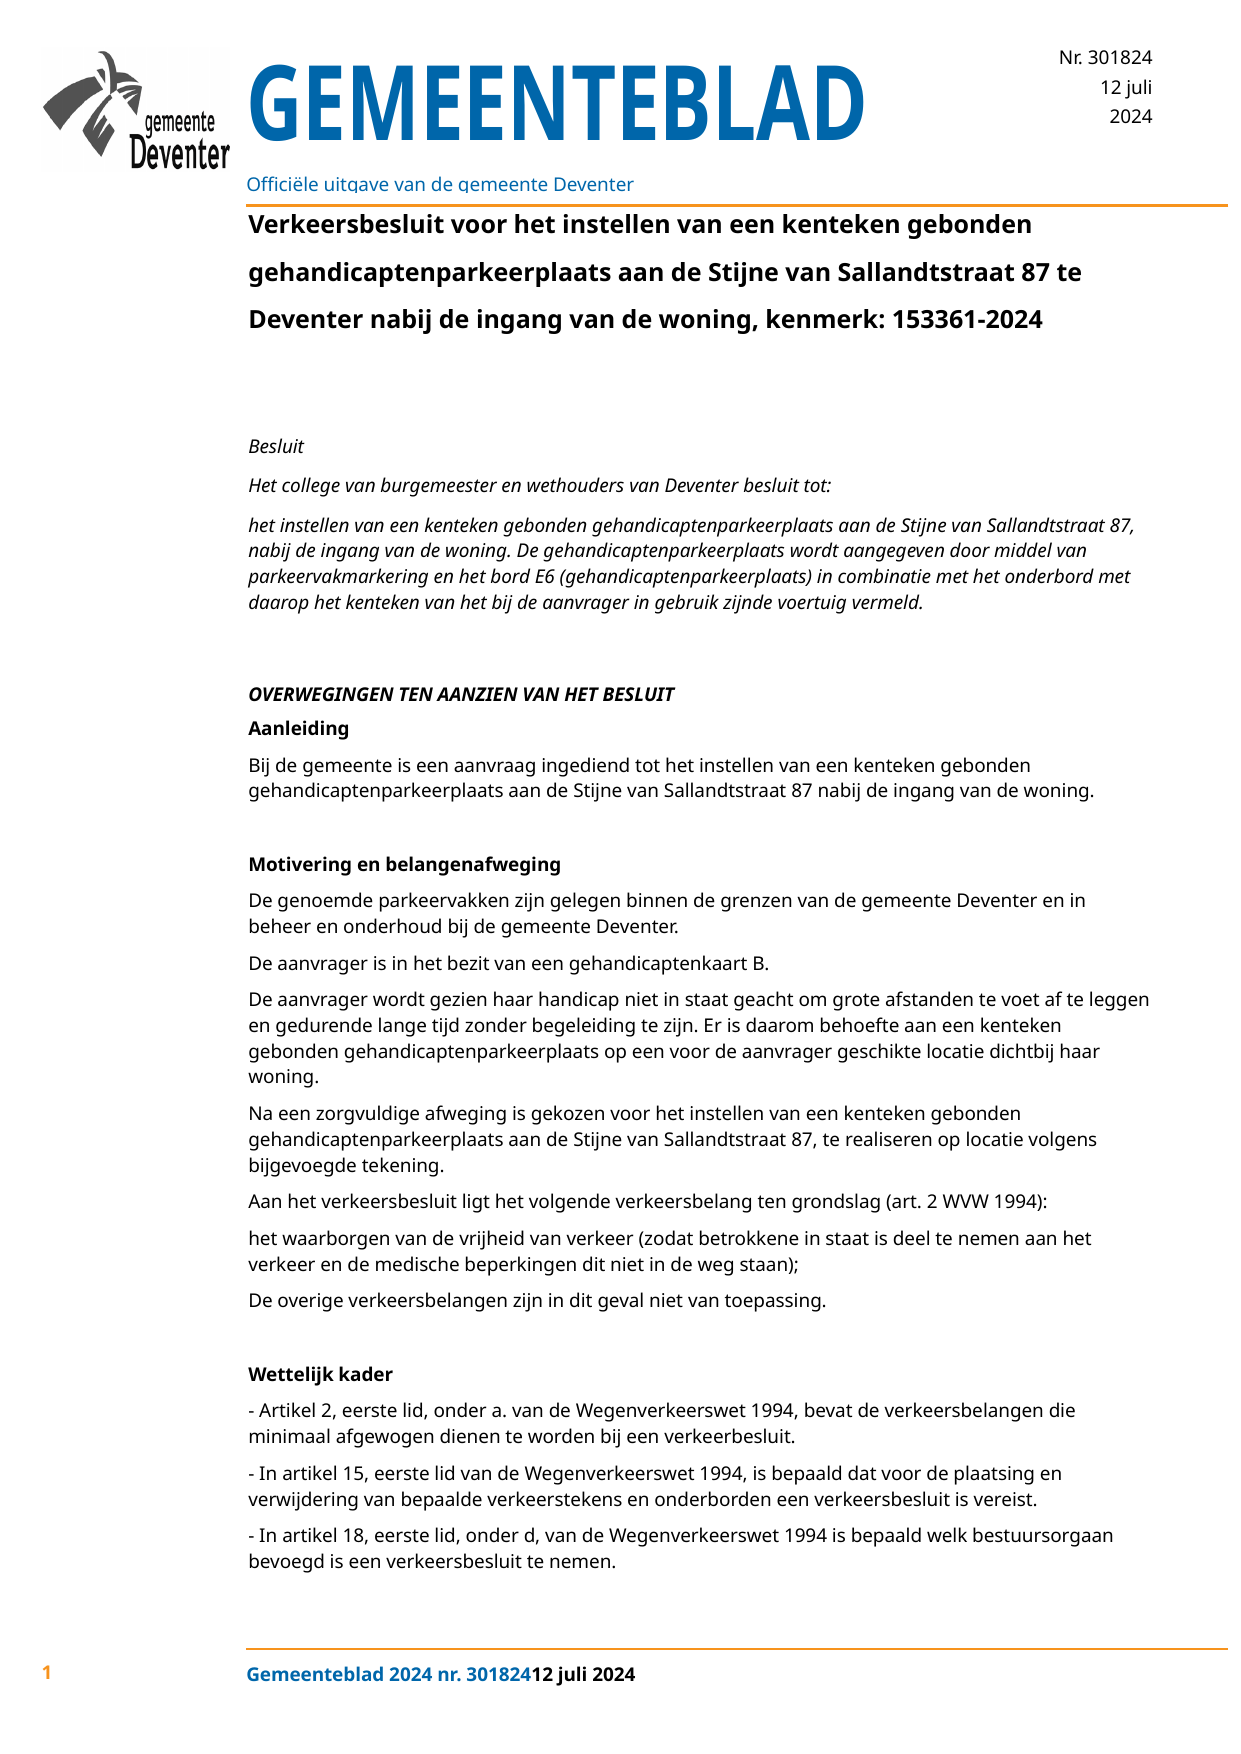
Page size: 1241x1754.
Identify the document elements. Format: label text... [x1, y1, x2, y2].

text Na een zorgvuldige afweging is gekozen voor het instellen van een kenteken gebonden gehandicaptenparkeerplaats aan de Stijne van Sallandtstraat 87, te realiseren op locatie volgens bijgevoegde tekening. [248, 1100, 1152, 1178]
text - In artikel 15, eerste lid van de Wegenverkeerswet 1994, is bepaald dat voor de plaatsing en verwijdering van bepaalde verkeerstekens en onderborden een verkeersbesluit is vereist. [248, 1460, 1152, 1511]
text Wettelijk kader [248, 1361, 1152, 1387]
text Aanleiding [248, 715, 1152, 741]
text De aanvrager is in het bezit van een gehandicaptenkaart B. [248, 950, 1152, 976]
text - In artikel 18, eerste lid, onder d, van de Wegenverkeerswet 1994 is bepaald welk bestuursorgaan bevoegd is een verkeersbesluit te nemen. [248, 1522, 1152, 1574]
text De genoemde parkeervakken zijn gelegen binnen de grenzen van de gemeente Deventer en in beheer en onderhoud bij de gemeente Deventer. [248, 887, 1152, 939]
text Het college van burgemeester en wethouders van Deventer besluit tot: [248, 472, 1152, 498]
text het instellen van een kenteken gebonden gehandicaptenparkeerplaats aan de Stijne van Sallandtstraat 87, nabij de ingang van de woning. De gehandicaptenparkeerplaats wordt aangegeven door middel van parkeervakmarkering en het bord E6 (gehandicaptenparkeerplaats) in combinatie met het onderbord met daarop het kenteken van het bij de aanvrager in gebruik zijnde voertuig vermeld. [248, 512, 1152, 615]
text Motivering en belangenafweging [248, 851, 1152, 877]
text het waarborgen van de vrijheid van verkeer (zodat betrokkene in staat is deel te nemen aan het verkeer en de medische beperkingen dit niet in de weg staan); [248, 1225, 1152, 1277]
text - Artikel 2, eerste lid, onder a. van de Wegenverkeerswet 1994, bevat de verkeersbelangen die minimaal afgewogen dienen te worden bij een verkeerbesluit. [248, 1398, 1152, 1449]
picture [41, 47, 231, 172]
text OVERWEGINGEN TEN AANZIEN VAN HET BESLUIT [248, 681, 1152, 707]
text Verkeersbesluit voor het instellen van een kenteken gebonden gehandicaptenparkeerplaats aan de Stijne van Sallandtstraat 87 te Deventer nabij de ingang van de woning, kenmerk: 153361-2024 [248, 207, 1152, 336]
text Besluit [248, 433, 1152, 459]
text De aanvrager wordt gezien haar handicap niet in staat geacht om grote afstanden te voet af te leggen en gedurende lange tijd zonder begeleiding te zijn. Er is daarom behoefte aan een kenteken gebonden gehandicaptenparkeerplaats op een voor de aanvrager geschikte locatie dichtbij haar woning. [248, 987, 1152, 1089]
text Aan het verkeersbesluit ligt het volgende verkeersbelang ten grondslag (art. 2 WVW 1994): [248, 1188, 1152, 1214]
text Bij de gemeente is een aanvraag ingediend tot het instellen van een kenteken gebonden gehandicaptenparkeerplaats aan de Stijne van Sallandtstraat 87 nabij de ingang van de woning. [248, 752, 1152, 803]
text De overige verkeersbelangen zijn in dit geval niet van toepassing. [248, 1288, 1152, 1313]
